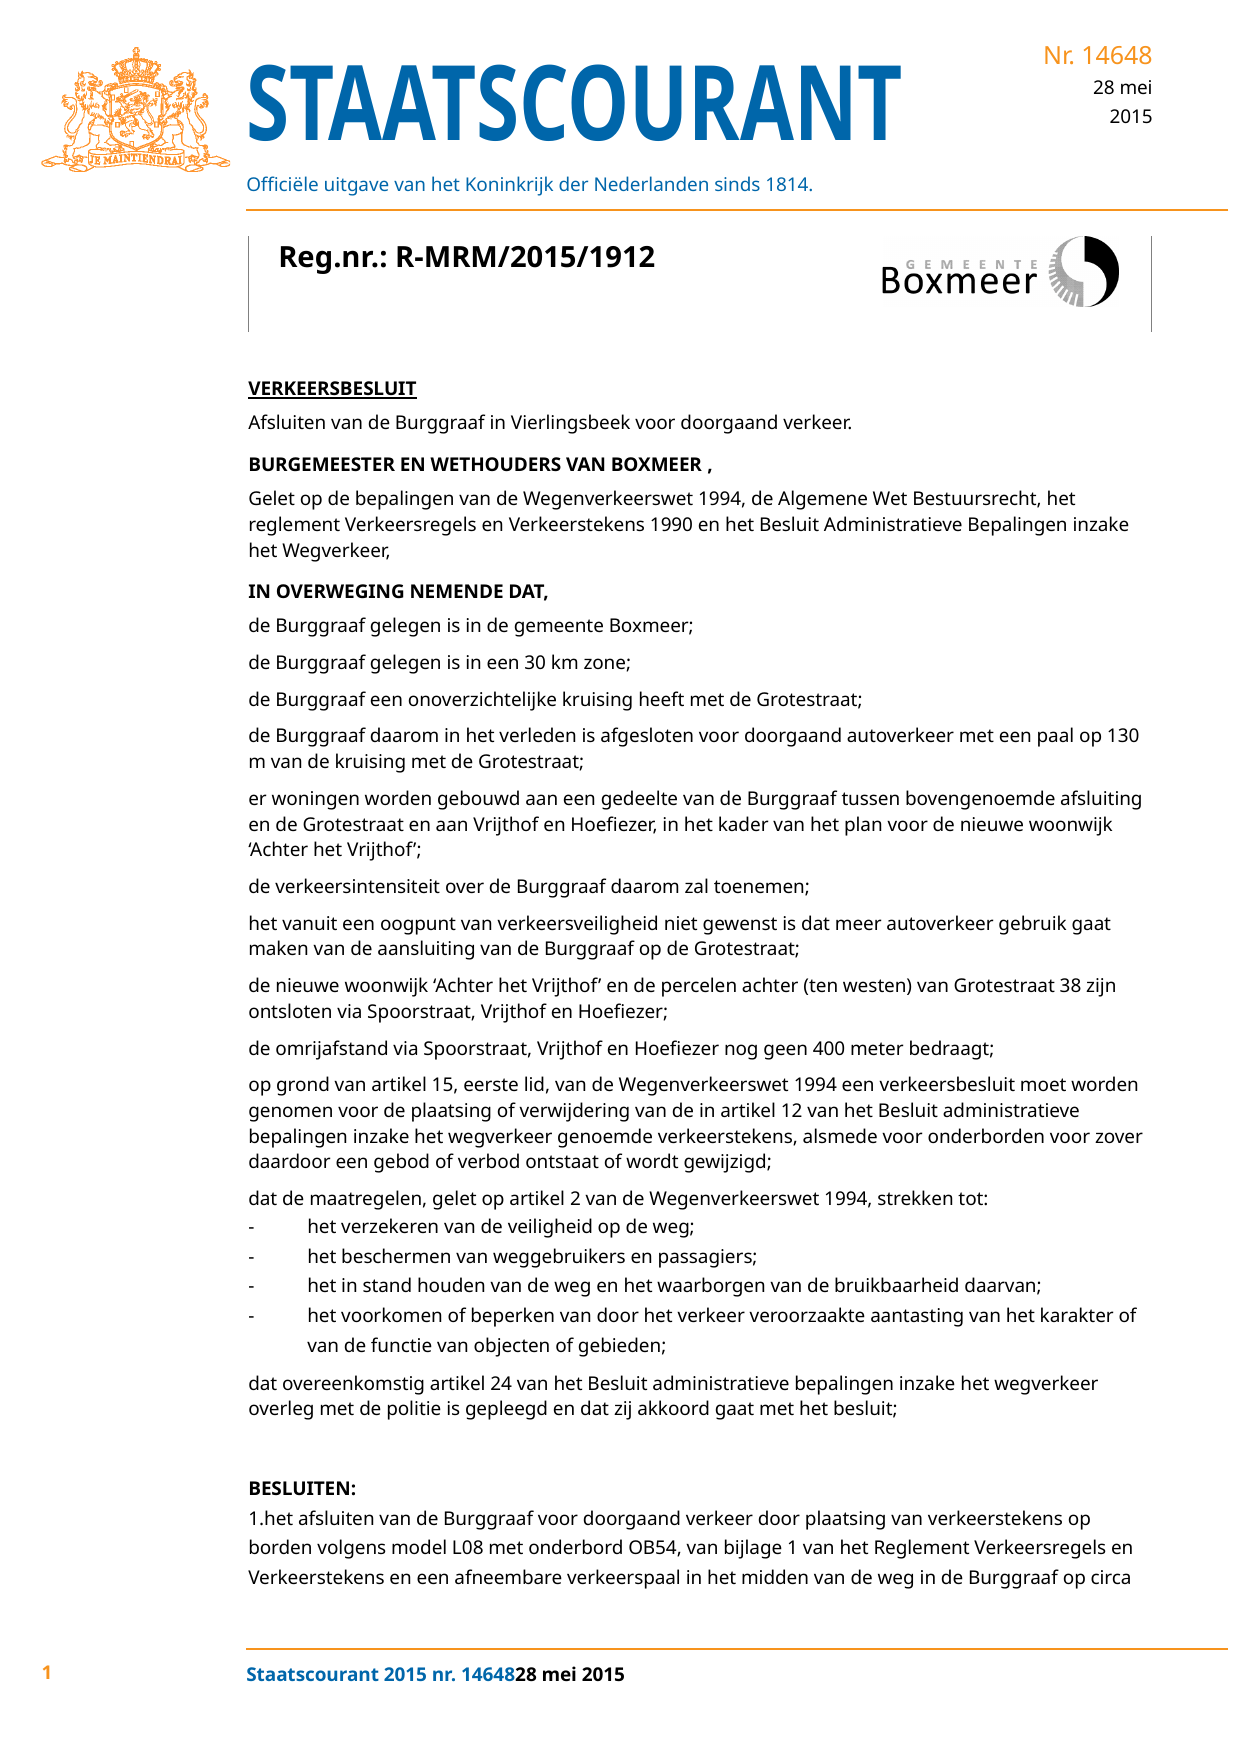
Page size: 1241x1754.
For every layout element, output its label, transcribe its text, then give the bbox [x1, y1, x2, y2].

list het voorkomen of beperken van door het verkeer veroorzaakte aantasting van het karakter of van de functie van objecten of gebieden; [248, 1302, 1152, 1358]
text BURGEMEESTER EN WETHOUDERS VAN BOXMEER , [248, 451, 1152, 477]
table_header [850, 236, 1151, 332]
text VERKEERSBESLUIT [248, 375, 1152, 401]
picture [882, 236, 1119, 307]
text 1.het afsluiten van de Burggraaf voor doorgaand verkeer door plaatsing van verkeerstekens op borden volgens model L08 met onderbord OB54, van bijlage 1 van het Reglement Verkeersregels en Verkeerstekens en een afneembare verkeerspaal in het midden van de weg in de Burggraaf op circa [248, 1505, 1152, 1590]
text op grond van artikel 15, eerste lid, van de Wegenverkeerswet 1994 een verkeersbesluit moet worden genomen voor de plaatsing of verwijdering van de in artikel 12 van het Besluit administratieve bepalingen inzake het wegverkeer genoemde verkeerstekens, alsmede voor onderborden voor zover daardoor een gebod of verbod ontstaat of wordt gewijzigd; [248, 1071, 1152, 1174]
text de omrijafstand via Spoorstraat, Vrijthof en Hoefiezer nog geen 400 meter bedraagt; [248, 1035, 1152, 1060]
text er woningen worden gebouwd aan een gedeelte van de Burggraaf tussen bovengenoemde afsluiting en de Grotestraat en aan Vrijthof en Hoefiezer, in het kader van het plan voor de nieuwe woonwijk ‘Achter het Vrijthof’; [248, 785, 1152, 862]
list het beschermen van weggebruikers en passagiers; [248, 1243, 1152, 1269]
text de Burggraaf gelegen is in de gemeente Boxmeer; [248, 613, 1152, 638]
text de Burggraaf gelegen is in een 30 km zone; [248, 649, 1152, 675]
list het in stand houden van de weg en het waarborgen van de bruikbaarheid daarvan; [248, 1273, 1152, 1298]
list het verzekeren van de veiligheid op de weg; [248, 1213, 1152, 1239]
text dat de maatregelen, gelet op artikel 2 van de Wegenverkeerswet 1994, strekken tot: [248, 1185, 1152, 1211]
text de Burggraaf een onoverzichtelijke kruising heeft met de Grotestraat; [248, 686, 1152, 712]
text het vanuit een oogpunt van verkeersveiligheid niet gewenst is dat meer autoverkeer gebruik gaat maken van de aansluiting van de Burggraaf op de Grotestraat; [248, 910, 1152, 961]
text de verkeersintensiteit over de Burggraaf daarom zal toenemen; [248, 873, 1152, 899]
text de nieuwe woonwijk ‘Achter het Vrijthof’ en de percelen achter (ten westen) van Grotestraat 38 zijn ontsloten via Spoorstraat, Vrijthof en Hoefiezer; [248, 972, 1152, 1024]
text IN OVERWEGING NEMENDE DAT, [248, 579, 1152, 604]
text de Burggraaf daarom in het verleden is afgesloten voor doorgaand autoverkeer met een paal op 130 m van de kruising met de Grotestraat; [248, 723, 1152, 774]
text Afsluiten van de Burggraaf in Vierlingsbeek voor doorgaand verkeer. [248, 409, 1152, 435]
text dat overeenkomstig artikel 24 van het Besluit administratieve bepalingen inzake het wegverkeer overleg met de politie is gepleegd en dat zij akkoord gaat met het besluit; [248, 1370, 1152, 1421]
picture [41, 47, 231, 172]
text BESLUITEN: [248, 1475, 1152, 1501]
text Gelet op de bepalingen van de Wegenverkeerswet 1994, de Algemene Wet Bestuursrecht, het reglement Verkeersregels en Verkeerstekens 1990 en het Besluit Administratieve Bepalingen inzake het Wegverkeer, [248, 485, 1152, 562]
table_header Reg.nr.: R-MRM/2015/1912 [249, 236, 850, 332]
